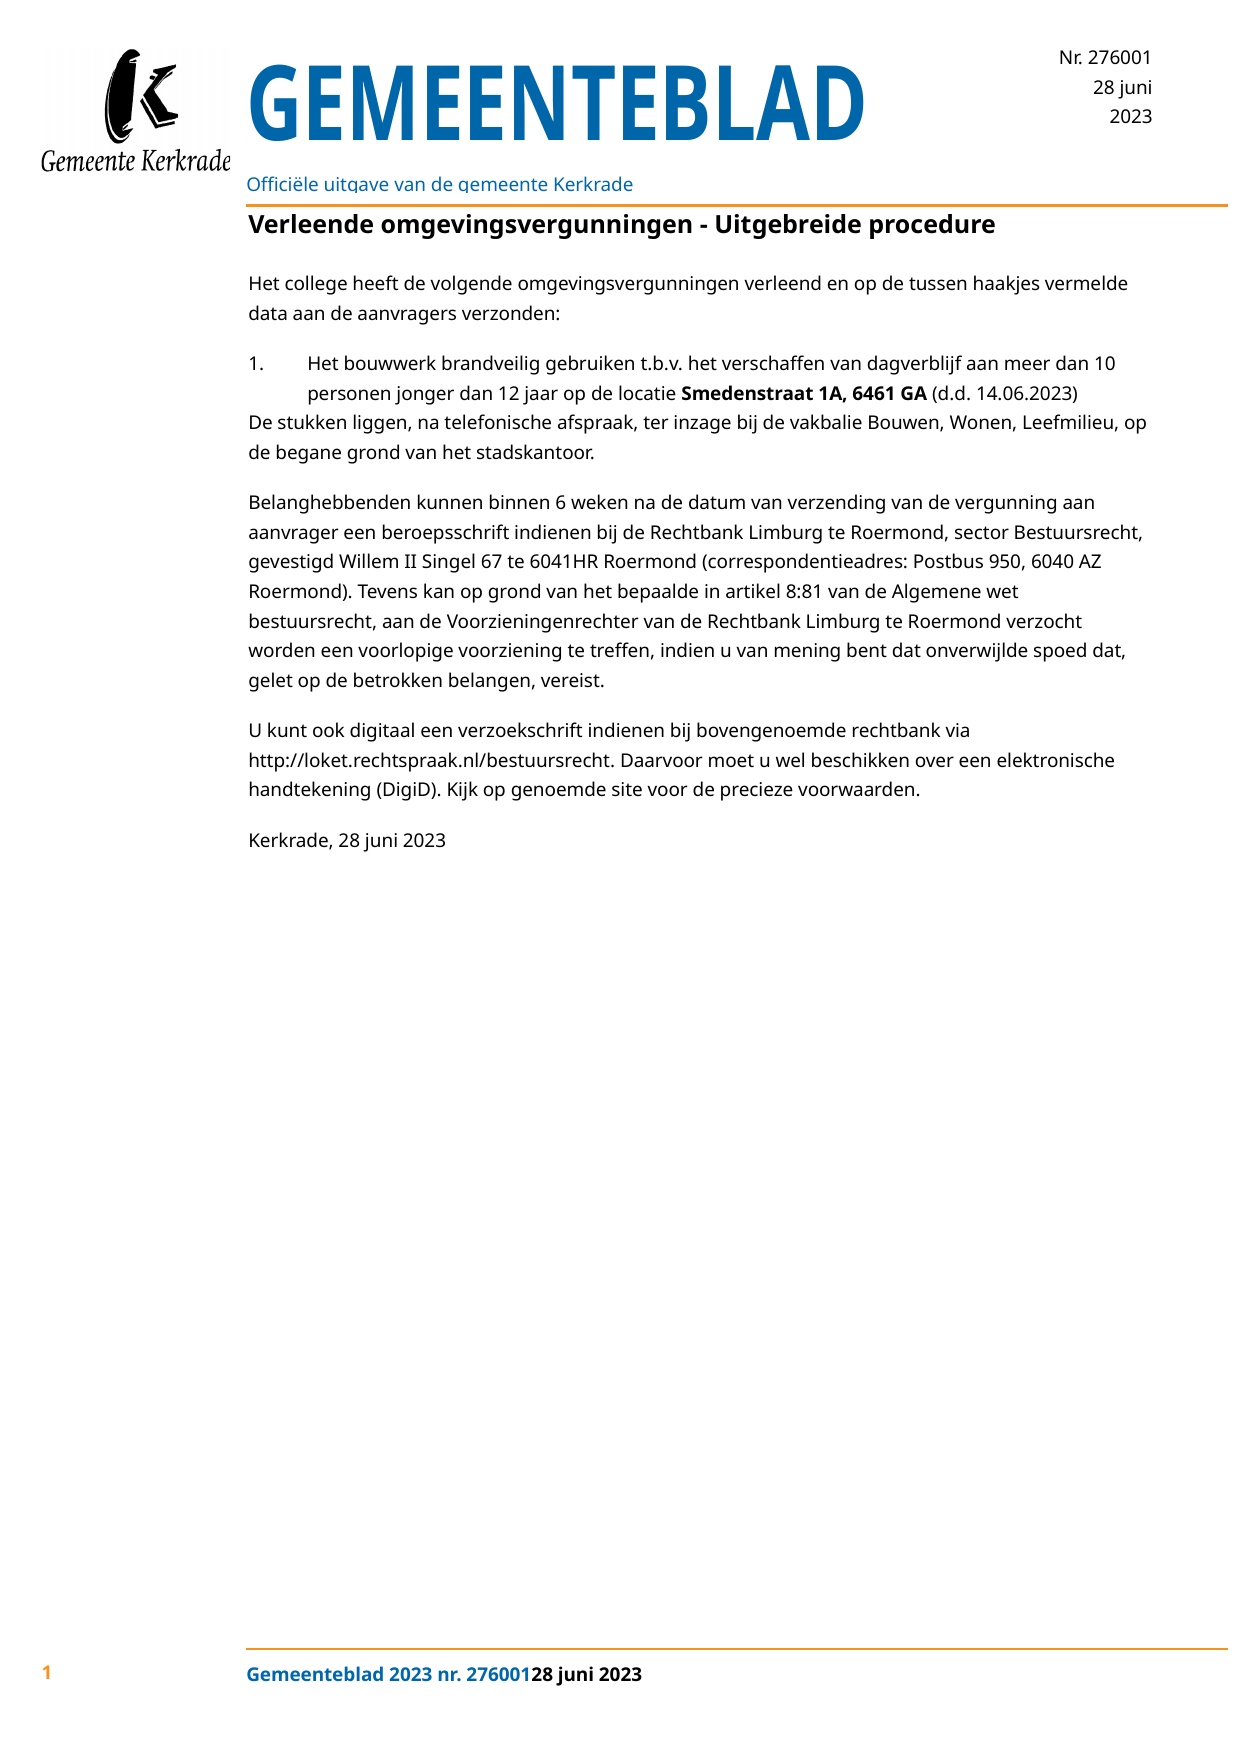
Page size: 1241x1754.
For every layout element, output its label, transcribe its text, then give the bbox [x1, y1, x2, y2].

text Verleende omgevingsvergunningen - Uitgebreide procedure [248, 207, 1152, 241]
text U kunt ook digitaal een verzoekschrift indienen bij bovengenoemde rechtbank via http://loket.rechtspraak.nl/bestuursrecht. Daarvoor moet u wel beschikken over een elektronische handtekening (DigiD). Kijk op genoemde site voor de precieze voorwaarden. [248, 717, 1152, 802]
text Kerkrade, 28 juni 2023 [248, 827, 1152, 853]
text Belanghebbenden kunnen binnen 6 weken na de datum van verzending van de vergunning aan aanvrager een beroepsschrift indienen bij de Rechtbank Limburg te Roermond, sector Bestuursrecht, gevestigd Willem II Singel 67 te 6041HR Roermond (correspondentieadres: Postbus 950, 6040 AZ Roermond). Tevens kan op grond van het bepaalde in artikel 8:81 van de Algemene wet bestuursrecht, aan de Voorzieningenrechter van de Rechtbank Limburg te Roermond verzocht worden een voorlopige voorziening te treffen, indien u van mening bent dat onverwijlde spoed dat, gelet op de betrokken belangen, vereist. [248, 489, 1152, 693]
text Het college heeft de volgende omgevingsvergunningen verleend en op de tussen haakjes vermelde data aan de aanvragers verzonden: [248, 270, 1152, 326]
text De stukken liggen, na telefonische afspraak, ter inzage bij de vakbalie Bouwen, Wonen, Leefmilieu, op de begane grond van het stadskantoor. [248, 409, 1152, 465]
picture [41, 47, 231, 172]
list Het bouwwerk brandveilig gebruiken t.b.v. het verschaffen van dagverblijf aan meer dan 10 personen jonger dan 12 jaar op de locatie Smedenstraat 1A, 6461 GA (d.d. 14.06.2023) [248, 350, 1152, 406]
